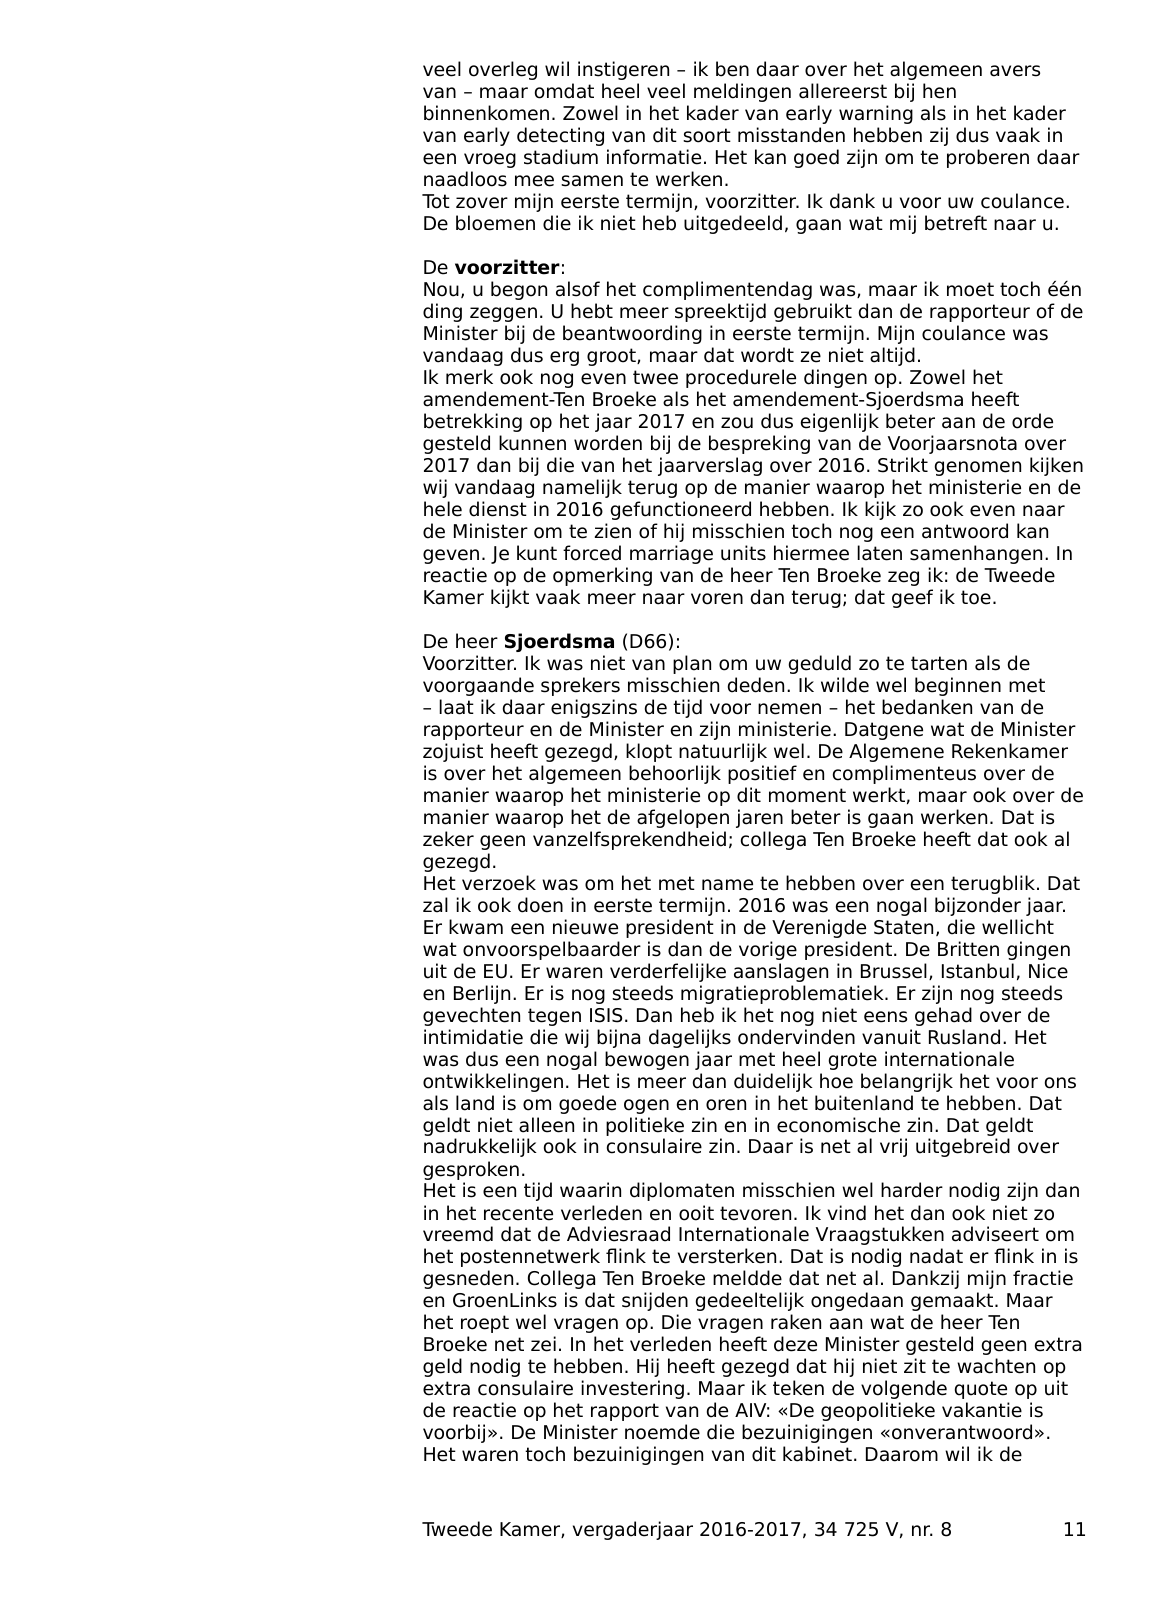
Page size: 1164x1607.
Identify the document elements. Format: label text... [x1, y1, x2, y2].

text Nou, u begon alsof het complimentendag was, maar ik moet toch één ding zeggen. U hebt meer spreektijd gebruikt dan de rapporteur of de Minister bij de beantwoording in eerste termijn. Mijn coulance was vandaag dus erg groot, maar dat wordt ze niet altijd. [422, 279, 1087, 367]
text Het is een tijd waarin diplomaten misschien wel harder nodig zijn dan in het recente verleden en ooit tevoren. Ik vind het dan ook niet zo vreemd dat de Adviesraad Internationale Vraagstukken adviseert om het postennetwerk flink te versterken. Dat is nodig nadat er flink in is gesneden. Collega Ten Broeke meldde dat net al. Dankzij mijn fractie en GroenLinks is dat snijden gedeeltelijk ongedaan gemaakt. Maar het roept wel vragen op. Die vragen raken aan wat de heer Ten Broeke net zei. In het verleden heeft deze Minister gesteld geen extra geld nodig te hebben. Hij heeft gezegd dat hij niet zit te wachten op extra consulaire investering. Maar ik teken de volgende quote op uit de reactie op het rapport van de AIV: «De geopolitieke vakantie is voorbij». De Minister noemde die bezuinigingen «onverantwoord». Het waren toch bezuinigingen van dit kabinet. Daarom wil ik de [422, 1180, 1087, 1466]
text veel overleg wil instigeren – ik ben daar over het algemeen avers van – maar omdat heel veel meldingen allereerst bij hen binnenkomen. Zowel in het kader van early warning als in het kader van early detecting van dit soort misstanden hebben zij dus vaak in een vroeg stadium informatie. Het kan goed zijn om te proberen daar naadloos mee samen te werken. [422, 59, 1087, 191]
text De heer Sjoerdsma (D66): [422, 631, 1087, 653]
text Tot zover mijn eerste termijn, voorzitter. Ik dank u voor uw coulance. De bloemen die ik niet heb uitgedeeld, gaan wat mij betreft naar u. [422, 191, 1087, 235]
text Voorzitter. Ik was niet van plan om uw geduld zo te tarten als de voorgaande sprekers misschien deden. Ik wilde wel beginnen met – laat ik daar enigszins de tijd voor nemen – het bedanken van de rapporteur en de Minister en zijn ministerie. Datgene wat de Minister zojuist heeft gezegd, klopt natuurlijk wel. De Algemene Rekenkamer is over het algemeen behoorlijk positief en complimenteus over de manier waarop het ministerie op dit moment werkt, maar ook over de manier waarop het de afgelopen jaren beter is gaan werken. Dat is zeker geen vanzelfsprekendheid; collega Ten Broeke heeft dat ook al gezegd. [422, 653, 1087, 873]
text De voorzitter: [422, 257, 1087, 279]
text Het verzoek was om het met name te hebben over een terugblik. Dat zal ik ook doen in eerste termijn. 2016 was een nogal bijzonder jaar. Er kwam een nieuwe president in de Verenigde Staten, die wellicht wat onvoorspelbaarder is dan de vorige president. De Britten gingen uit de EU. Er waren verderfelijke aanslagen in Brussel, Istanbul, Nice en Berlijn. Er is nog steeds migratieproblematiek. Er zijn nog steeds gevechten tegen ISIS. Dan heb ik het nog niet eens gehad over de intimidatie die wij bijna dagelijks ondervinden vanuit Rusland. Het was dus een nogal bewogen jaar met heel grote internationale ontwikkelingen. Het is meer dan duidelijk hoe belangrijk het voor ons als land is om goede ogen en oren in het buitenland te hebben. Dat geldt niet alleen in politieke zin en in economische zin. Dat geldt nadrukkelijk ook in consulaire zin. Daar is net al vrij uitgebreid over gesproken. [422, 873, 1087, 1180]
text Ik merk ook nog even twee procedurele dingen op. Zowel het amendement-Ten Broeke als het amendement-Sjoerdsma heeft betrekking op het jaar 2017 en zou dus eigenlijk beter aan de orde gesteld kunnen worden bij de bespreking van de Voorjaarsnota over 2017 dan bij die van het jaarverslag over 2016. Strikt genomen kijken wij vandaag namelijk terug op de manier waarop het ministerie en de hele dienst in 2016 gefunctioneerd hebben. Ik kijk zo ook even naar de Minister om te zien of hij misschien toch nog een antwoord kan geven. Je kunt forced marriage units hiermee laten samenhangen. In reactie op de opmerking van de heer Ten Broeke zeg ik: de Tweede Kamer kijkt vaak meer naar voren dan terug; dat geef ik toe. [422, 367, 1087, 609]
